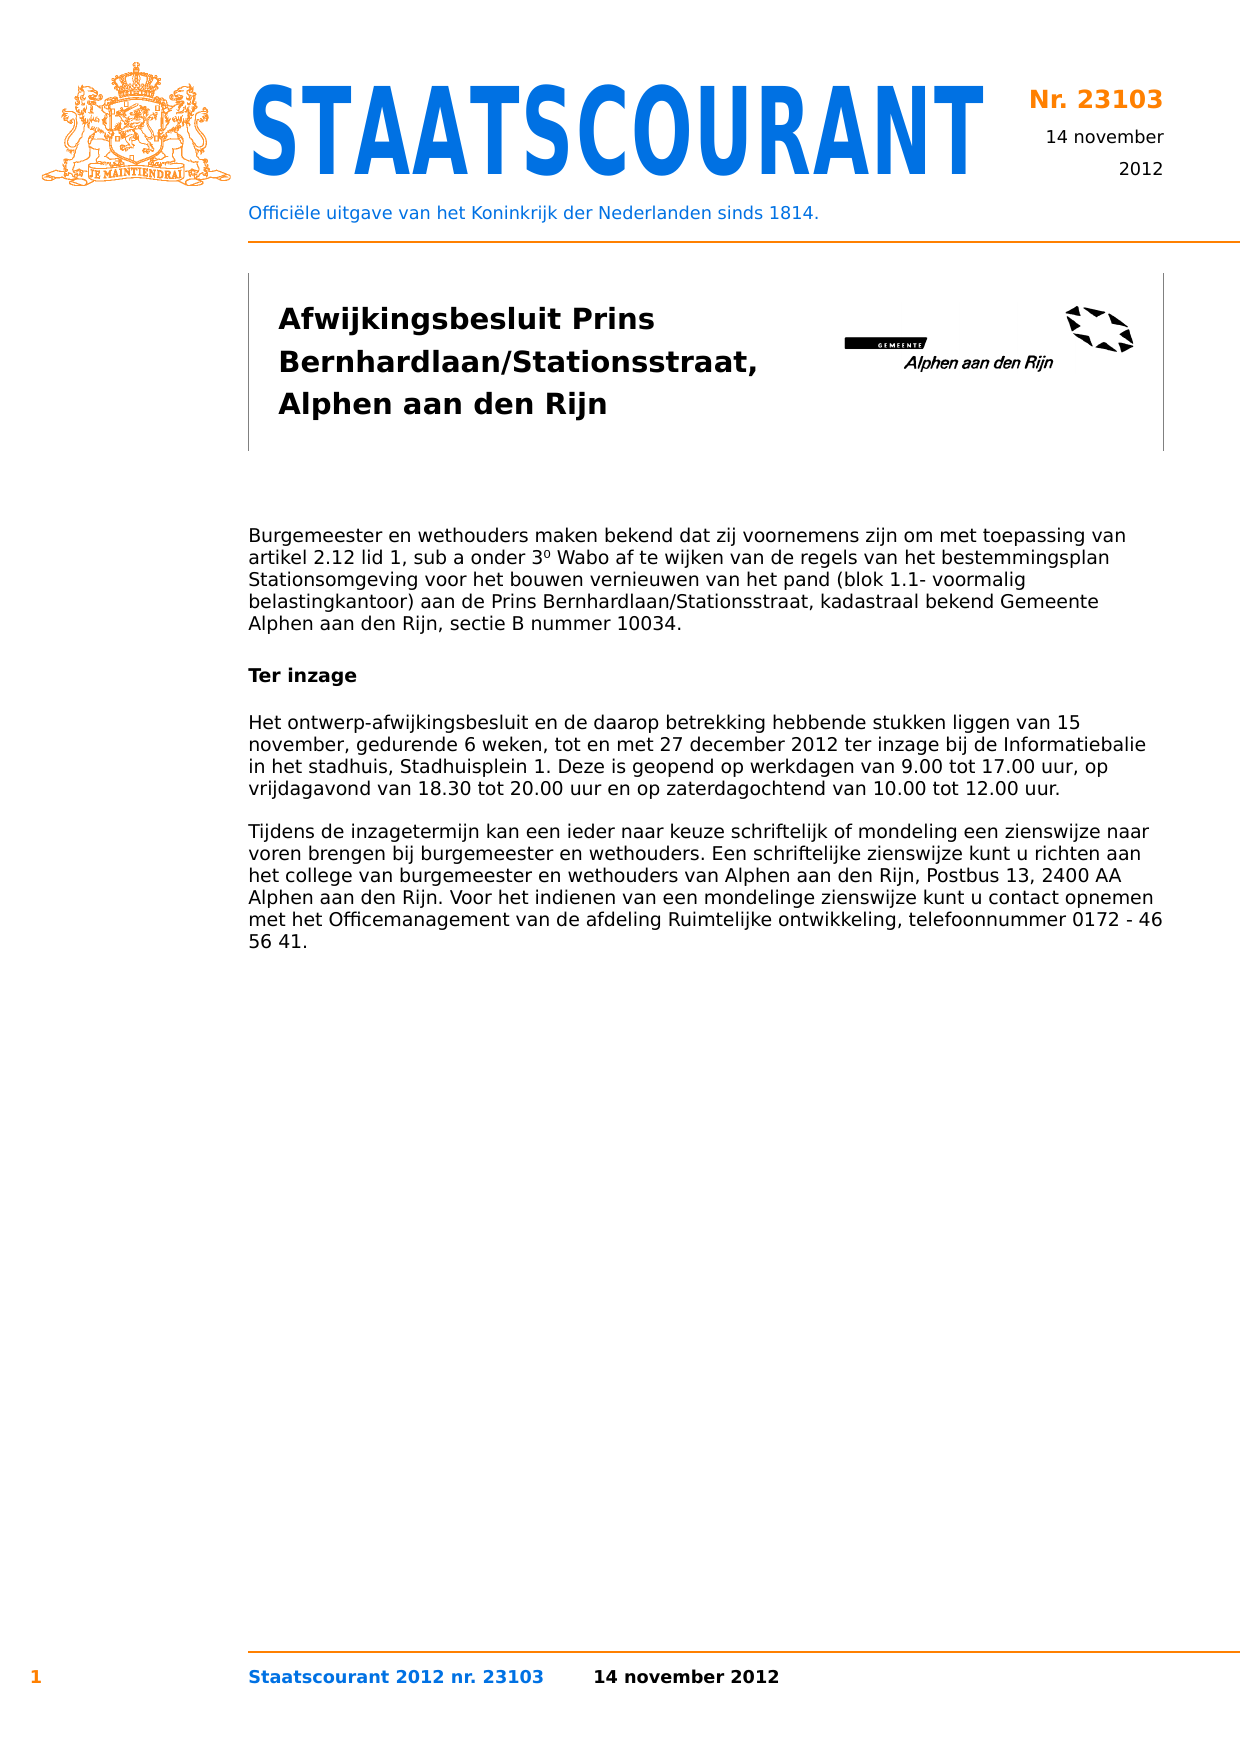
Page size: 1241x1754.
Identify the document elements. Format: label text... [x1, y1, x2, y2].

table_cell 2012 [998, 153, 1240, 203]
table_header STAATSCOURANT [248, 62, 998, 203]
text Het ontwerp-afwijkingsbesluit en de daarop betrekking hebbende stukken liggen van 15 november, gedurende 6 weken, tot en met 27 december 2012 ter inzage bij de Informatiebalie in het stadhuis, Stadhuisplein 1. Deze is geopend op werkdagen van 9.00 tot 17.00 uur, op vrijdagavond van 18.30 tot 20.00 uur en op zaterdagochtend van 10.00 tot 12.00 uur. [248, 712, 1163, 799]
subtitle Ter inzage [248, 664, 1163, 687]
table_cell Officiële uitgave van het Koninkrijk der Nederlanden sinds 1814. [248, 203, 1240, 241]
table_header [25, 62, 248, 241]
text Burgemeester en wethouders maken bekend dat zij voornemens zijn om met toepassing van artikel 2.12 lid 1, sub a onder 3⁰ Wabo af te wijken van de regels van het bestemmingsplan Stationsomgeving voor het bouwen vernieuwen van het pand (blok 1.1- voormalig belastingkantoor) aan de Prins Bernhardlaan/Stationsstraat, kadastraal bekend Gemeente Alphen aan den Rijn, sectie B nummer 10034. [248, 525, 1163, 634]
picture [844, 302, 1134, 374]
text Tijdens de inzagetermijn kan een ieder naar keuze schriftelijk of mondeling een zienswijze naar voren brengen bij burgemeester en wethouders. Een schriftelijke zienswijze kunt u richten aan het college van burgemeester en wethouders van Alphen aan den Rijn, Postbus 13, 2400 AA Alphen aan den Rijn. Voor het indienen van een mondelinge zienswijze kunt u contact opnemen met het Officemanagement van de afdeling Ruimtelijke ontwikkeling, telefoonnummer 0172 - 46 56 41. [248, 821, 1163, 953]
table_header Nr. 23103 [998, 62, 1240, 121]
subtitle Afwijkingsbesluit Prins Bernhardlaan/Stationsstraat, Alphen aan den Rijn [249, 273, 1163, 451]
picture [41, 62, 231, 186]
table_cell 14 november [998, 121, 1240, 153]
